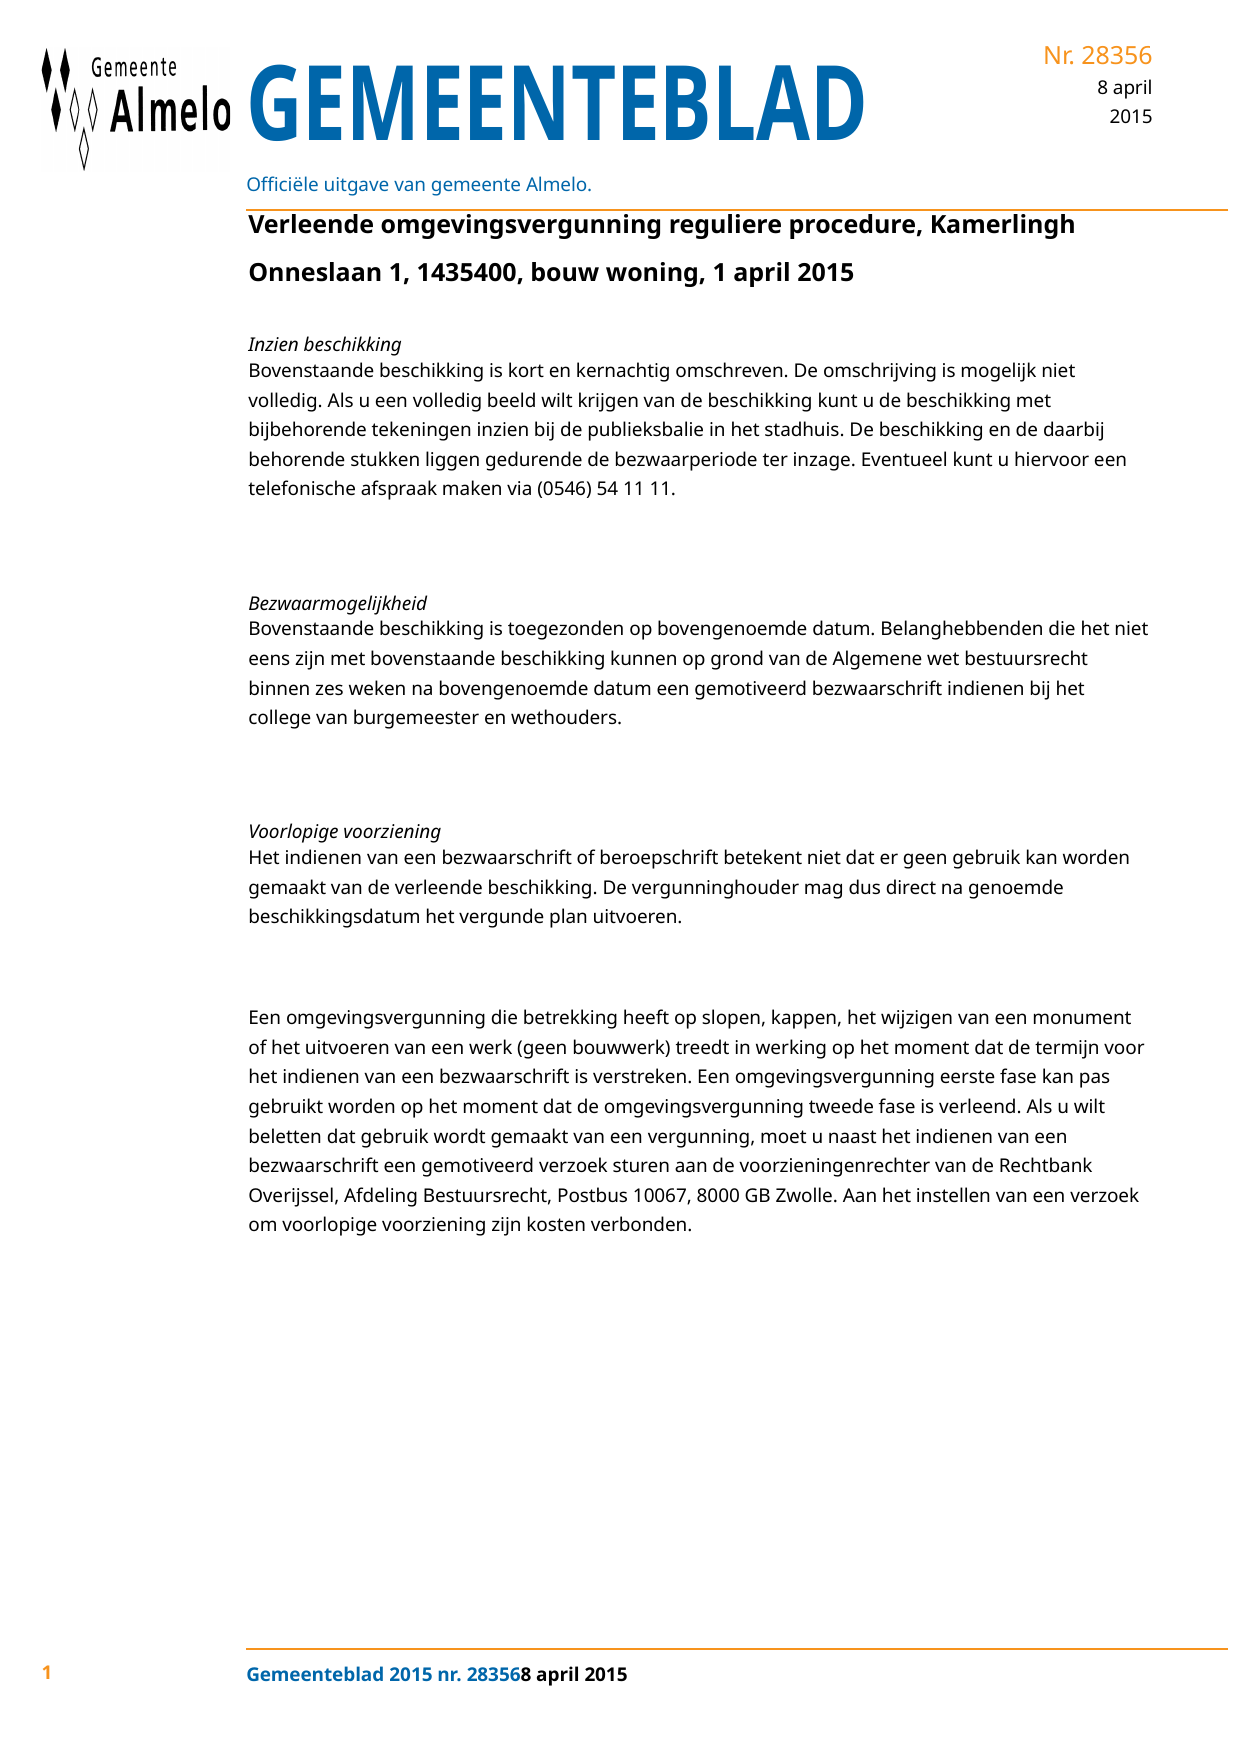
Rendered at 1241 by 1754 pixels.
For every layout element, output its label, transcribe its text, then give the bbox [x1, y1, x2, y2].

text Bovenstaande beschikking is toegezonden op bovengenoemde datum. Belanghebbenden die het niet eens zijn met bovenstaande beschikking kunnen op grond van de Algemene wet bestuursrecht binnen zes weken na bovengenoemde datum een gemotiveerd bezwaarschrift indienen bij het college van burgemeester en wethouders. [248, 616, 1152, 730]
text Verleende omgevingsvergunning reguliere procedure, Kamerlingh Onneslaan 1, 1435400, bouw woning, 1 april 2015 [248, 211, 1152, 288]
picture [41, 47, 231, 172]
text Inzien beschikking [248, 331, 1152, 357]
text Een omgevingsvergunning die betrekking heeft op slopen, kappen, het wijzigen van een monument of het uitvoeren van een werk (geen bouwwerk) treedt in werking op het moment dat de termijn voor het indienen van een bezwaarschrift is verstreken. Een omgevingsvergunning eerste fase kan pas gebruikt worden op het moment dat de omgevingsvergunning tweede fase is verleend. Als u wilt beletten dat gebruik wordt gemaakt van een vergunning, moet u naast het indienen van een bezwaarschrift een gemotiveerd verzoek sturen aan de voorzieningenrechter van de Rechtbank Overijssel, Afdeling Bestuursrecht, Postbus 10067, 8000 GB Zwolle. Aan het instellen van een verzoek om voorlopige voorziening zijn kosten verbonden. [248, 1004, 1152, 1237]
text Bezwaarmogelijkheid [248, 590, 1152, 616]
text Bovenstaande beschikking is kort en kernachtig omschreven. De omschrijving is mogelijk niet volledig. Als u een volledig beeld wilt krijgen van de beschikking kunt u de beschikking met bijbehorende tekeningen inzien bij de publieksbalie in het stadhuis. De beschikking en de daarbij behorende stukken liggen gedurende de bezwaarperiode ter inzage. Eventueel kunt u hiervoor een telefonische afspraak maken via (0546) 54 11 11. [248, 357, 1152, 501]
text Het indienen van een bezwaarschrift of beroepschrift betekent niet dat er geen gebruik kan worden gemaakt van de verleende beschikking. De vergunninghouder mag dus direct na genoemde beschikkingsdatum het vergunde plan uitvoeren. [248, 844, 1152, 929]
text Voorlopige voorziening [248, 819, 1152, 844]
